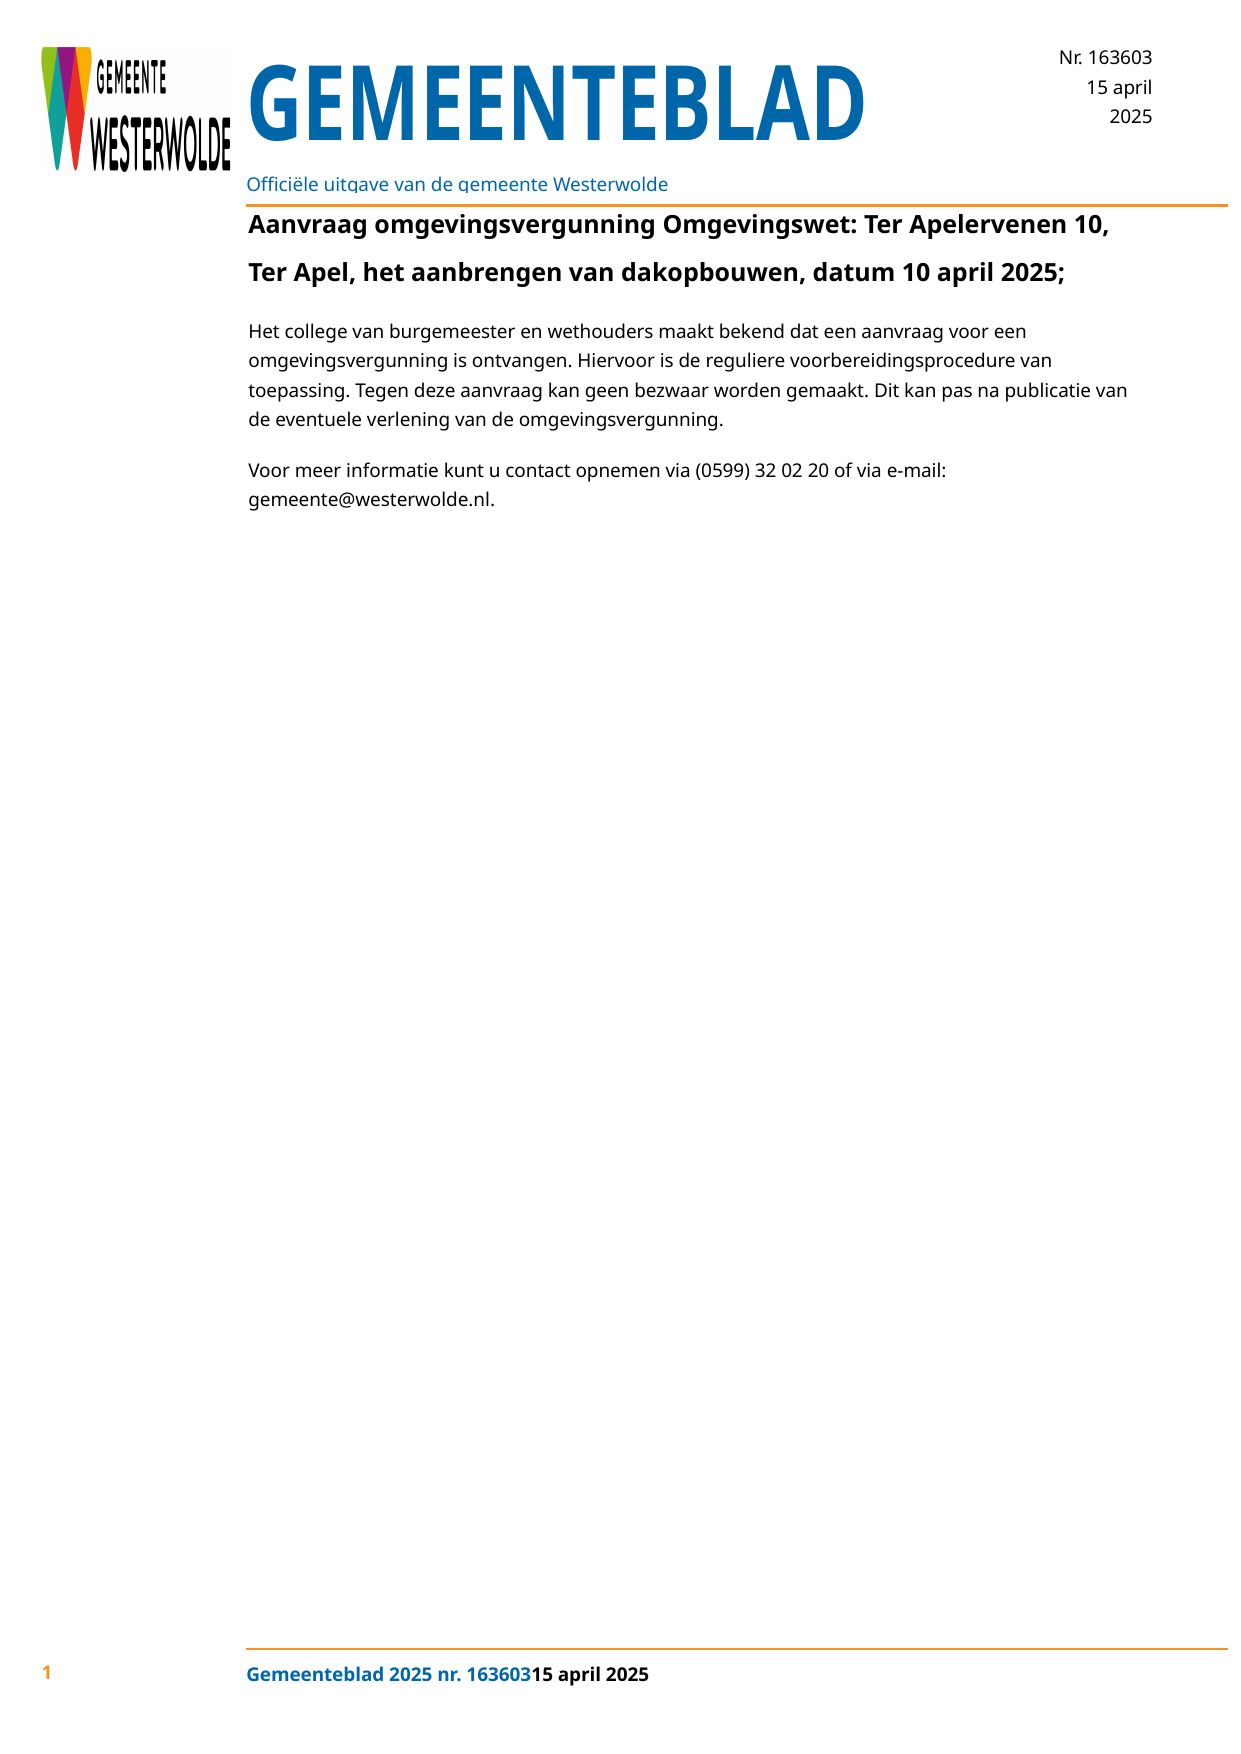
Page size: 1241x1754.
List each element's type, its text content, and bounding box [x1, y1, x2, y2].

text Het college van burgemeester en wethouders maakt bekend dat een aanvraag voor een omgevingsvergunning is ontvangen. Hiervoor is de reguliere voorbereidingsprocedure van toepassing. Tegen deze aanvraag kan geen bezwaar worden gemaakt. Dit kan pas na publicatie van de eventuele verlening van de omgevingsvergunning. [248, 318, 1152, 432]
text Voor meer informatie kunt u contact opnemen via (0599) 32 02 20 of via e-mail: gemeente@westerwolde.nl. [248, 457, 1152, 512]
picture [41, 47, 231, 172]
text Aanvraag omgevingsvergunning Omgevingswet: Ter Apelervenen 10, Ter Apel, het aanbrengen van dakopbouwen, datum 10 april 2025; [248, 207, 1152, 288]
